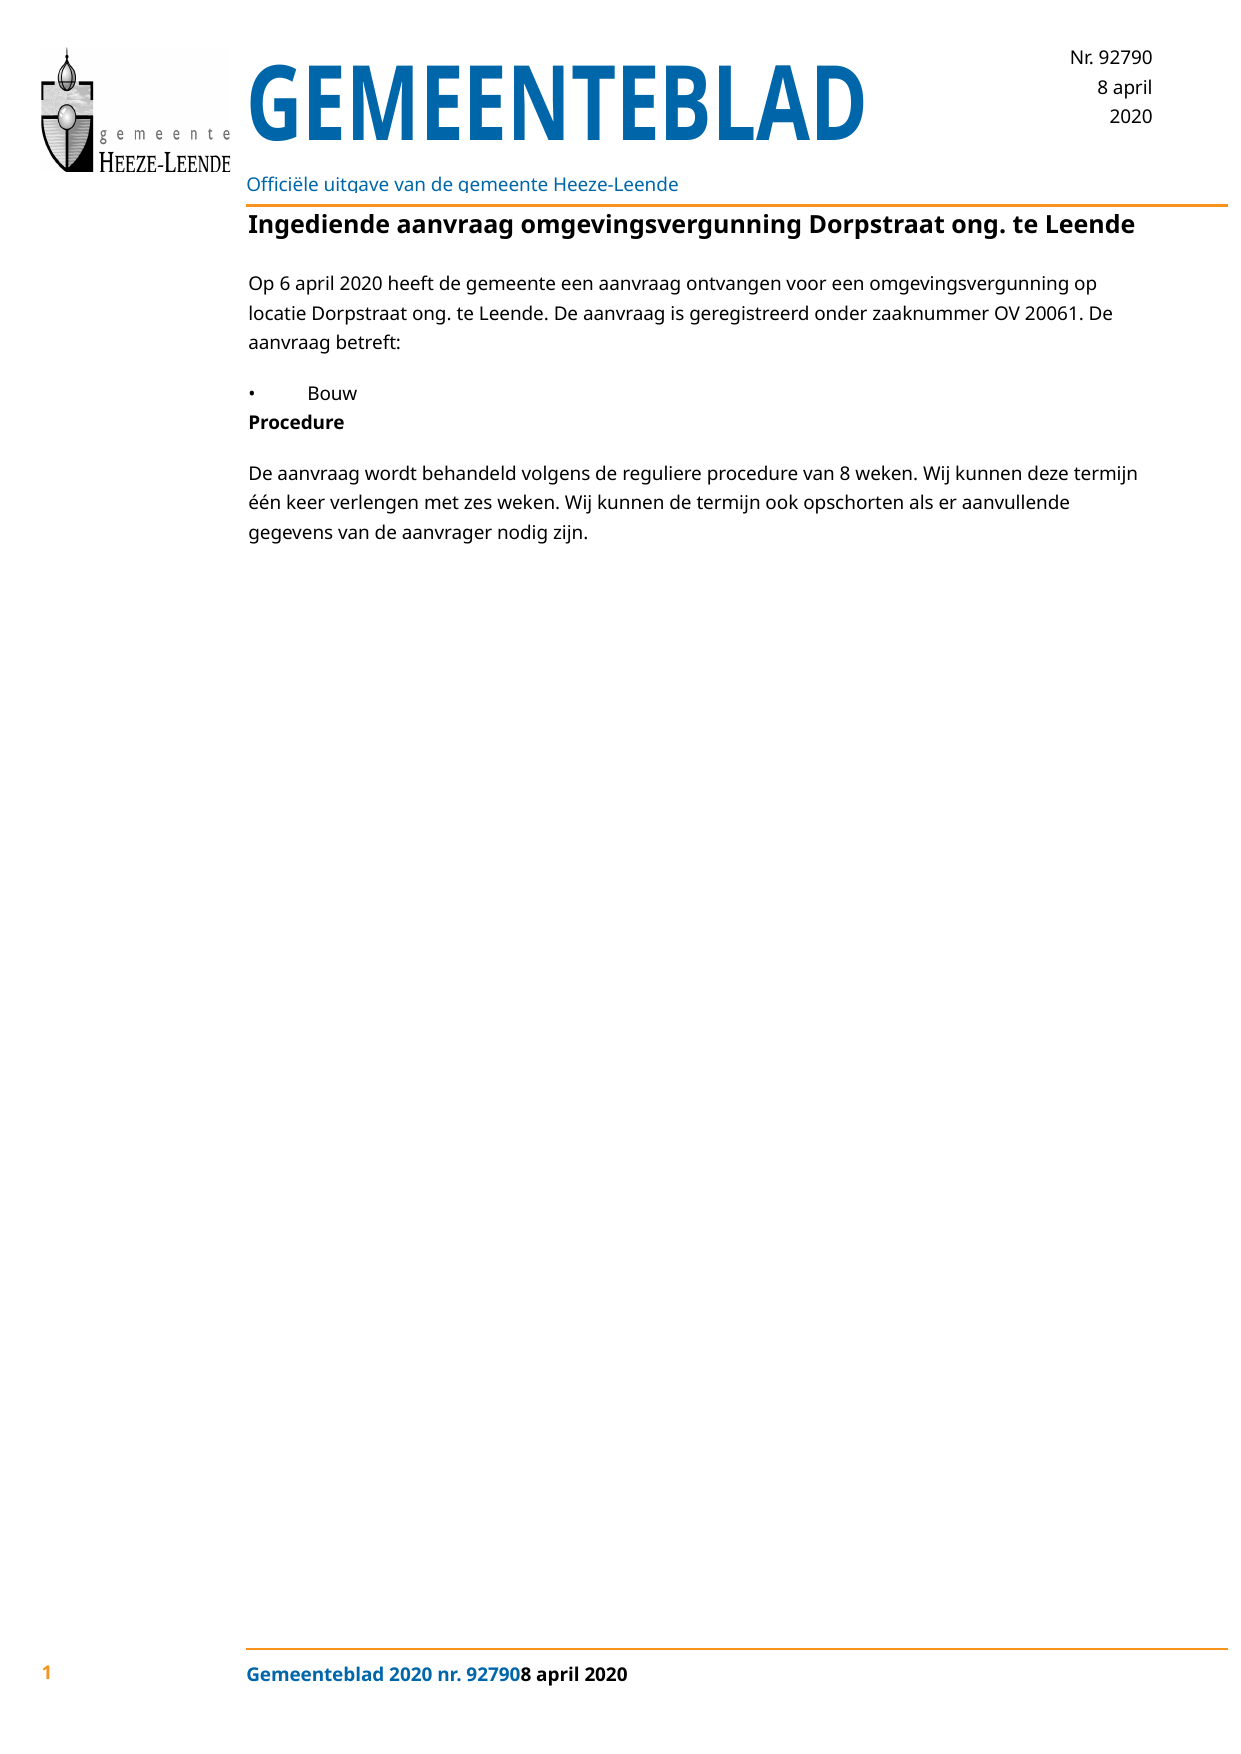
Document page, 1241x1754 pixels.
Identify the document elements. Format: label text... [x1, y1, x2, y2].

text Ingediende aanvraag omgevingsvergunning Dorpstraat ong. te Leende [248, 207, 1152, 241]
list Bouw [248, 380, 1152, 406]
text De aanvraag wordt behandeld volgens de reguliere procedure van 8 weken. Wij kunnen deze termijn één keer verlengen met zes weken. Wij kunnen de termijn ook opschorten als er aanvullende gegevens van de aanvrager nodig zijn. [248, 460, 1152, 545]
picture [41, 47, 231, 172]
text Procedure [248, 409, 1152, 435]
text Op 6 april 2020 heeft de gemeente een aanvraag ontvangen voor een omgevingsvergunning op locatie Dorpstraat ong. te Leende. De aanvraag is geregistreerd onder zaaknummer OV 20061. De aanvraag betreft: [248, 270, 1152, 355]
